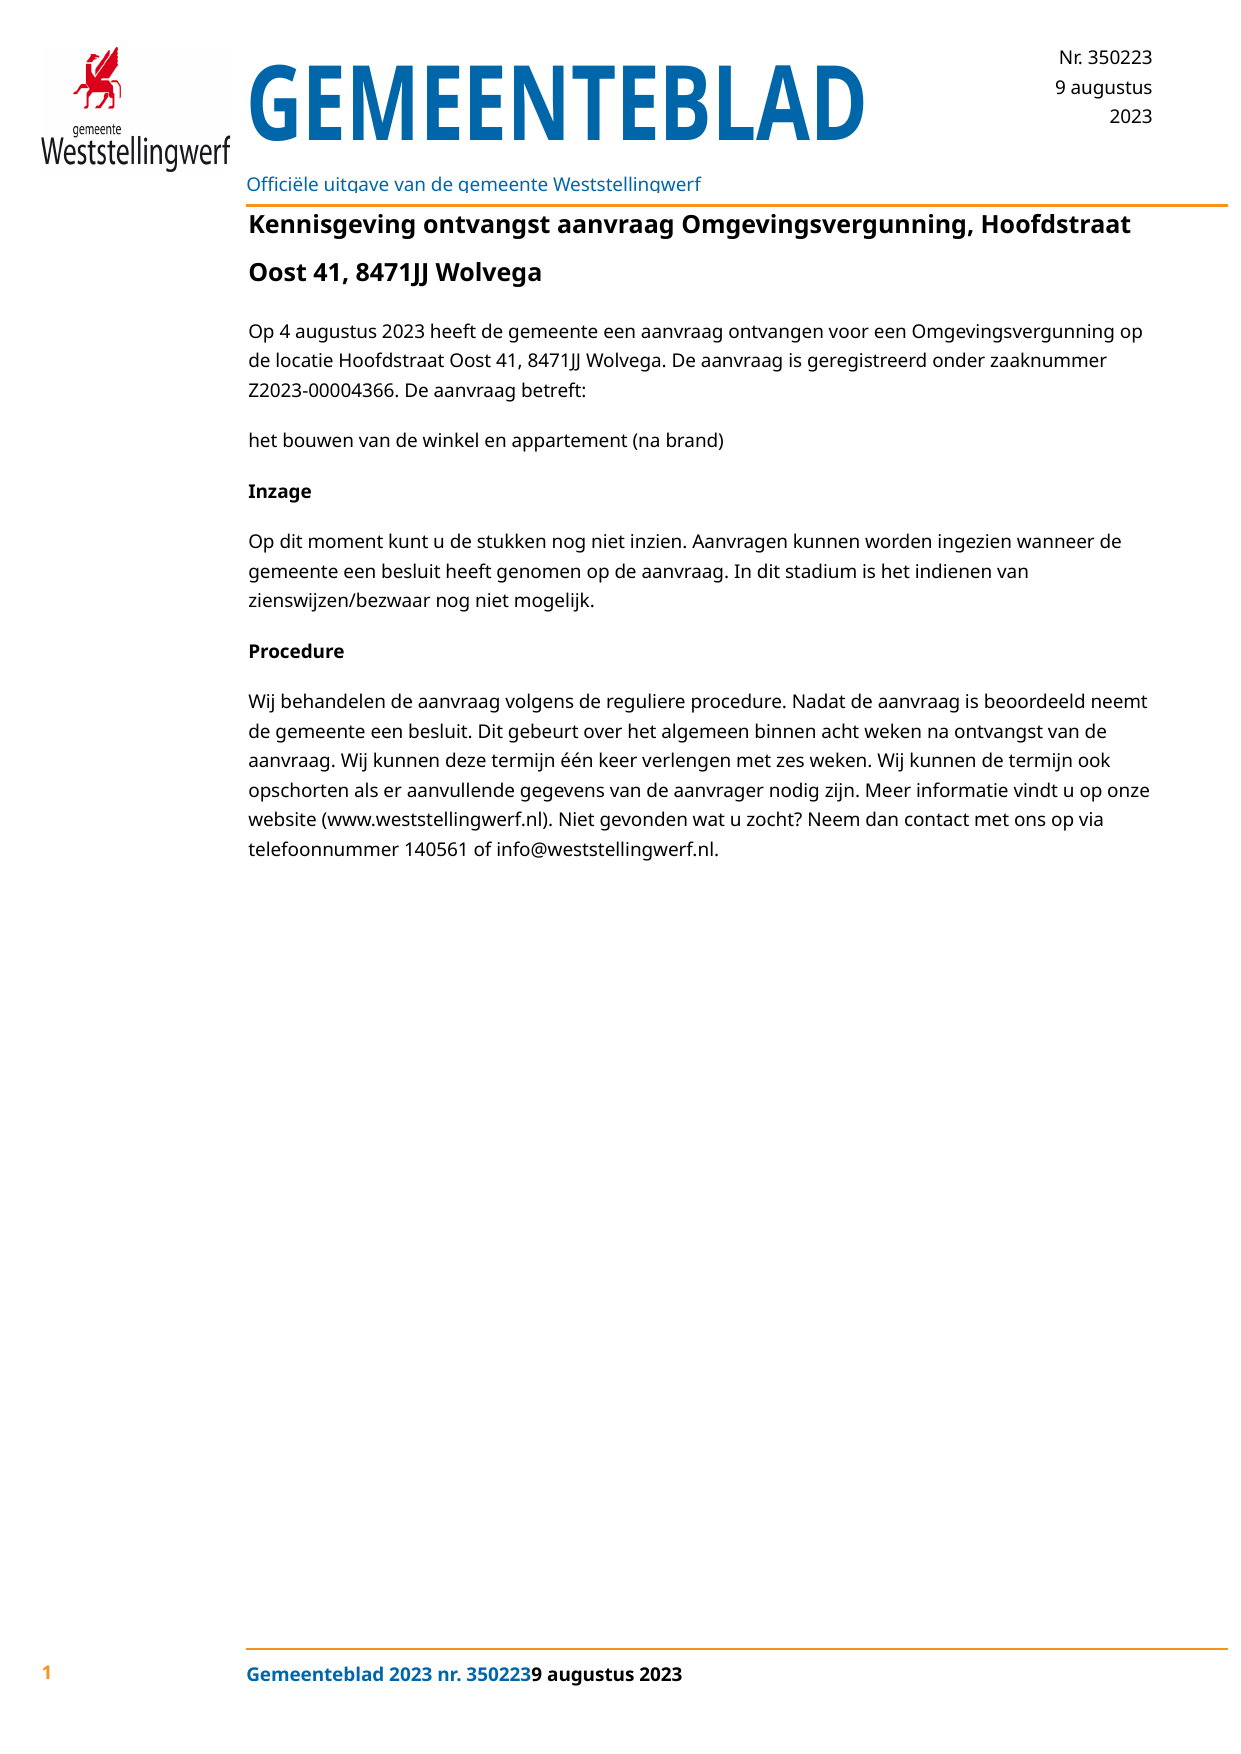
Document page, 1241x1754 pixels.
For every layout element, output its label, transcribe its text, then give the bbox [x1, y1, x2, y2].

text Op 4 augustus 2023 heeft de gemeente een aanvraag ontvangen voor een Omgevingsvergunning op de locatie Hoofdstraat Oost 41, 8471JJ Wolvega. De aanvraag is geregistreerd onder zaaknummer Z2023-00004366. De aanvraag betreft: [248, 318, 1152, 403]
text het bouwen van de winkel en appartement (na brand) [248, 427, 1152, 453]
text Kennisgeving ontvangst aanvraag Omgevingsvergunning, Hoofdstraat Oost 41, 8471JJ Wolvega [248, 207, 1152, 288]
text Op dit moment kunt u de stukken nog niet inzien. Aanvragen kunnen worden ingezien wanneer de gemeente een besluit heeft genomen op de aanvraag. In dit stadium is het indienen van zienswijzen/bezwaar nog niet mogelijk. [248, 528, 1152, 613]
text Procedure [248, 638, 1152, 664]
text Wij behandelen de aanvraag volgens de reguliere procedure. Nadat de aanvraag is beoordeeld neemt de gemeente een besluit. Dit gebeurt over het algemeen binnen acht weken na ontvangst van de aanvraag. Wij kunnen deze termijn één keer verlengen met zes weken. Wij kunnen de termijn ook opschorten als er aanvullende gegevens van de aanvrager nodig zijn. Meer informatie vindt u op onze website (www.weststellingwerf.nl). Niet gevonden wat u zocht? Neem dan contact met ons op via telefoonnummer 140561 of info@weststellingwerf.nl. [248, 688, 1152, 862]
picture [41, 47, 231, 172]
text Inzage [248, 478, 1152, 504]
